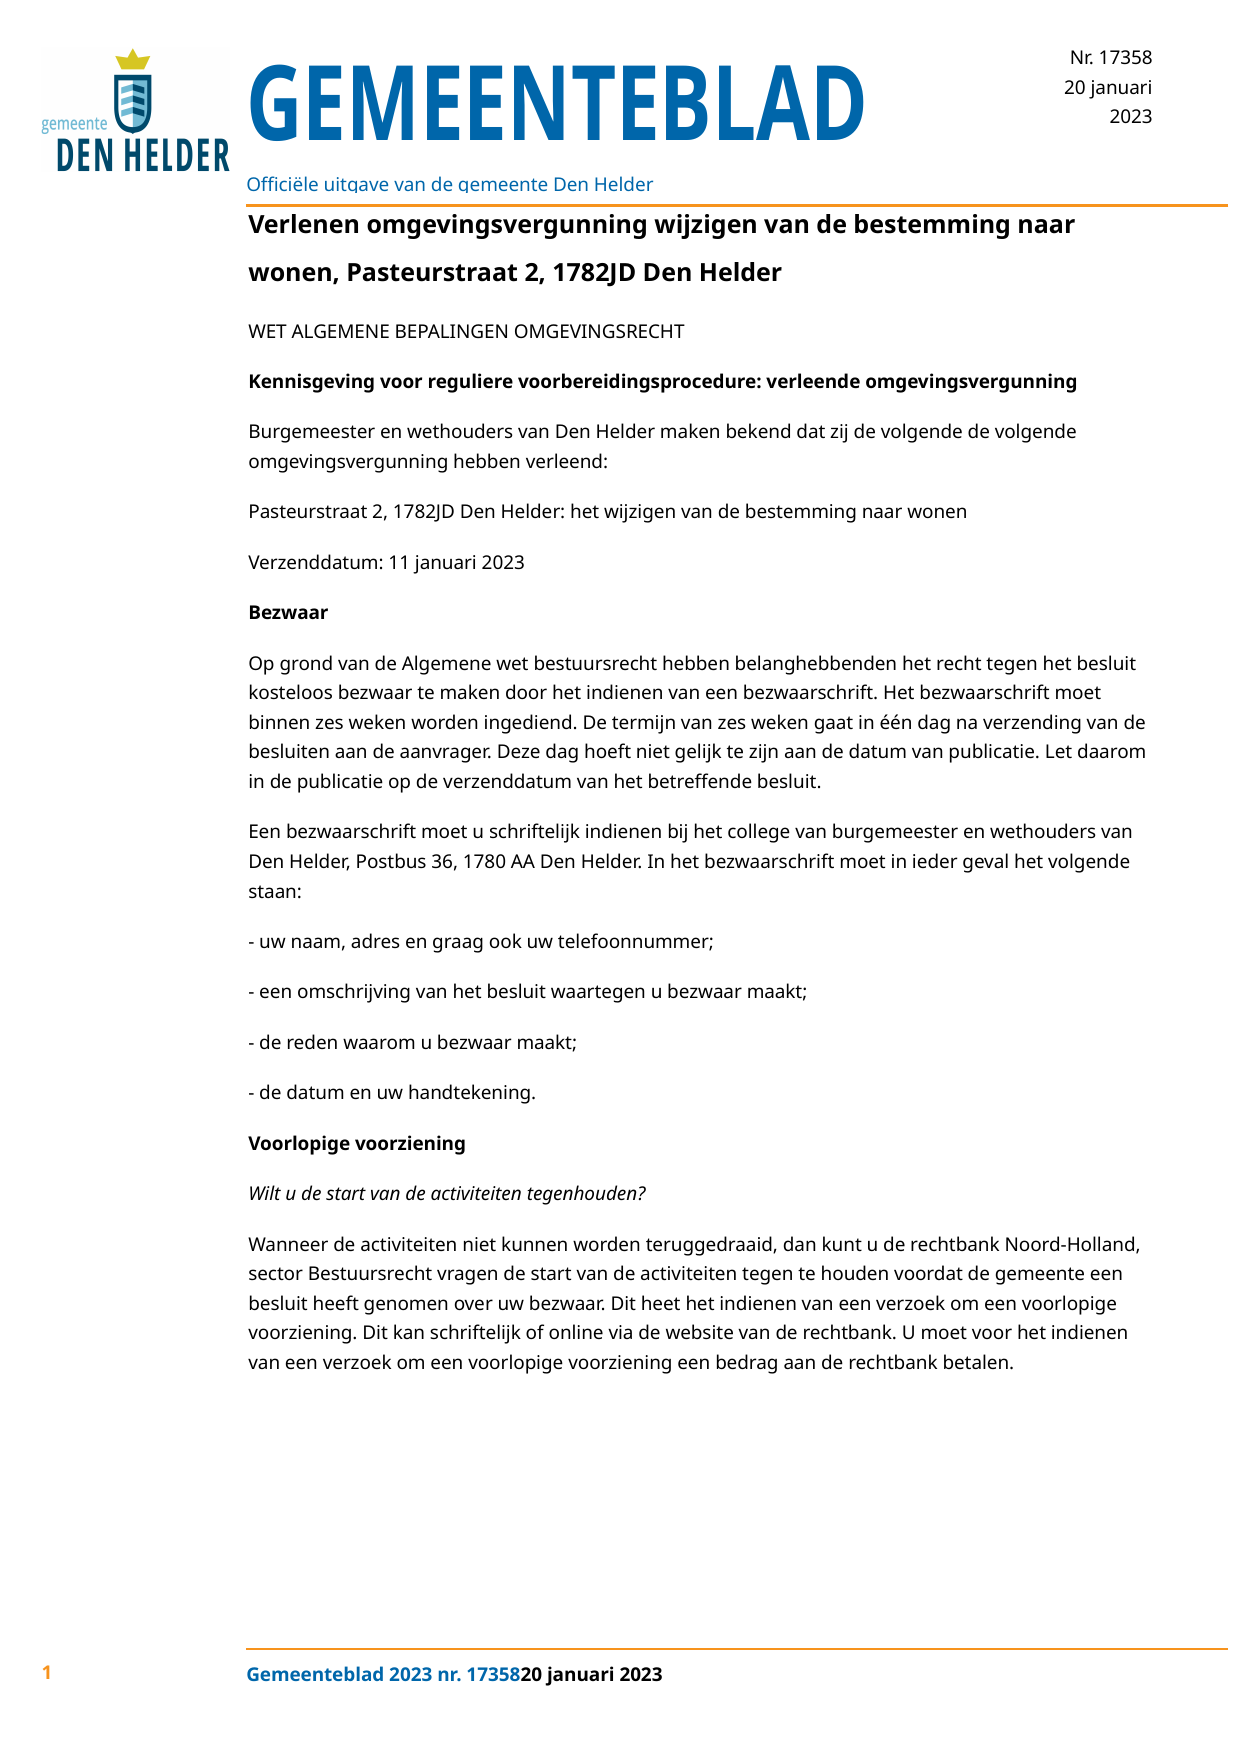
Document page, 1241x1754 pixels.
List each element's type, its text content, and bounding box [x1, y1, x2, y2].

text Burgemeester en wethouders van Den Helder maken bekend dat zij de volgende de volgende omgevingsvergunning hebben verleend: [248, 419, 1152, 474]
text - de datum en uw handtekening. [248, 1079, 1152, 1105]
text Verlenen omgevingsvergunning wijzigen van de bestemming naar wonen, Pasteurstraat 2, 1782JD Den Helder [248, 207, 1152, 288]
text Een bezwaarschrift moet u schriftelijk indienen bij het college van burgemeester en wethouders van Den Helder, Postbus 36, 1780 AA Den Helder. In het bezwaarschrift moet in ieder geval het volgende staan: [248, 819, 1152, 904]
text - de reden waarom u bezwaar maakt; [248, 1029, 1152, 1055]
text Voorlopige voorziening [248, 1130, 1152, 1156]
picture [182, 144, 187, 165]
text WET ALGEMENE BEPALINGEN OMGEVINGSRECHT [248, 318, 1152, 344]
text Wilt u de start van de activiteiten tegenhouden? [248, 1180, 1152, 1206]
picture [41, 47, 231, 172]
picture [63, 144, 68, 165]
text Verzenddatum: 11 januari 2023 [248, 549, 1152, 575]
picture [100, 154, 106, 172]
text - uw naam, adres en graag ook uw telefoonnummer; [248, 928, 1152, 954]
text Op grond van de Algemene wet bestuursrecht hebben belanghebbenden het recht tegen het besluit kosteloos bezwaar te maken door het indienen van een bezwaarschrift. Het bezwaarschrift moet binnen zes weken worden ingediend. De termijn van zes weken gaat in één dag na verzending van de besluiten aan de aanvrager. Deze dag hoeft niet gelijk te zijn aan de datum van publicatie. Let daarom in de publicatie op de verzenddatum van het betreffende besluit. [248, 650, 1152, 794]
text Pasteurstraat 2, 1782JD Den Helder: het wijzigen van de bestemming naar wonen [248, 499, 1152, 524]
text Bezwaar [248, 599, 1152, 625]
picture [130, 157, 135, 172]
text Kennisgeving voor reguliere voorbereidingsprocedure: verleende omgevingsvergunning [248, 368, 1152, 394]
picture [220, 160, 224, 172]
text Wanneer de activiteiten niet kunnen worden teruggedraaid, dan kunt u de rechtbank Noord-Holland, sector Bestuursrecht vragen de start van de activiteiten tegen te houden voordat de gemeente een besluit heeft genomen over uw bezwaar. Dit heet het indienen van een verzoek om een voorlopige voorziening. Dit kan schriftelijk of online via de website van de rechtbank. U moet voor het indienen van een verzoek om een voorlopige voorziening een bedrag aan de rechtbank betalen. [248, 1231, 1152, 1375]
text - een omschrijving van het besluit waartegen u bezwaar maakt; [248, 979, 1152, 1004]
